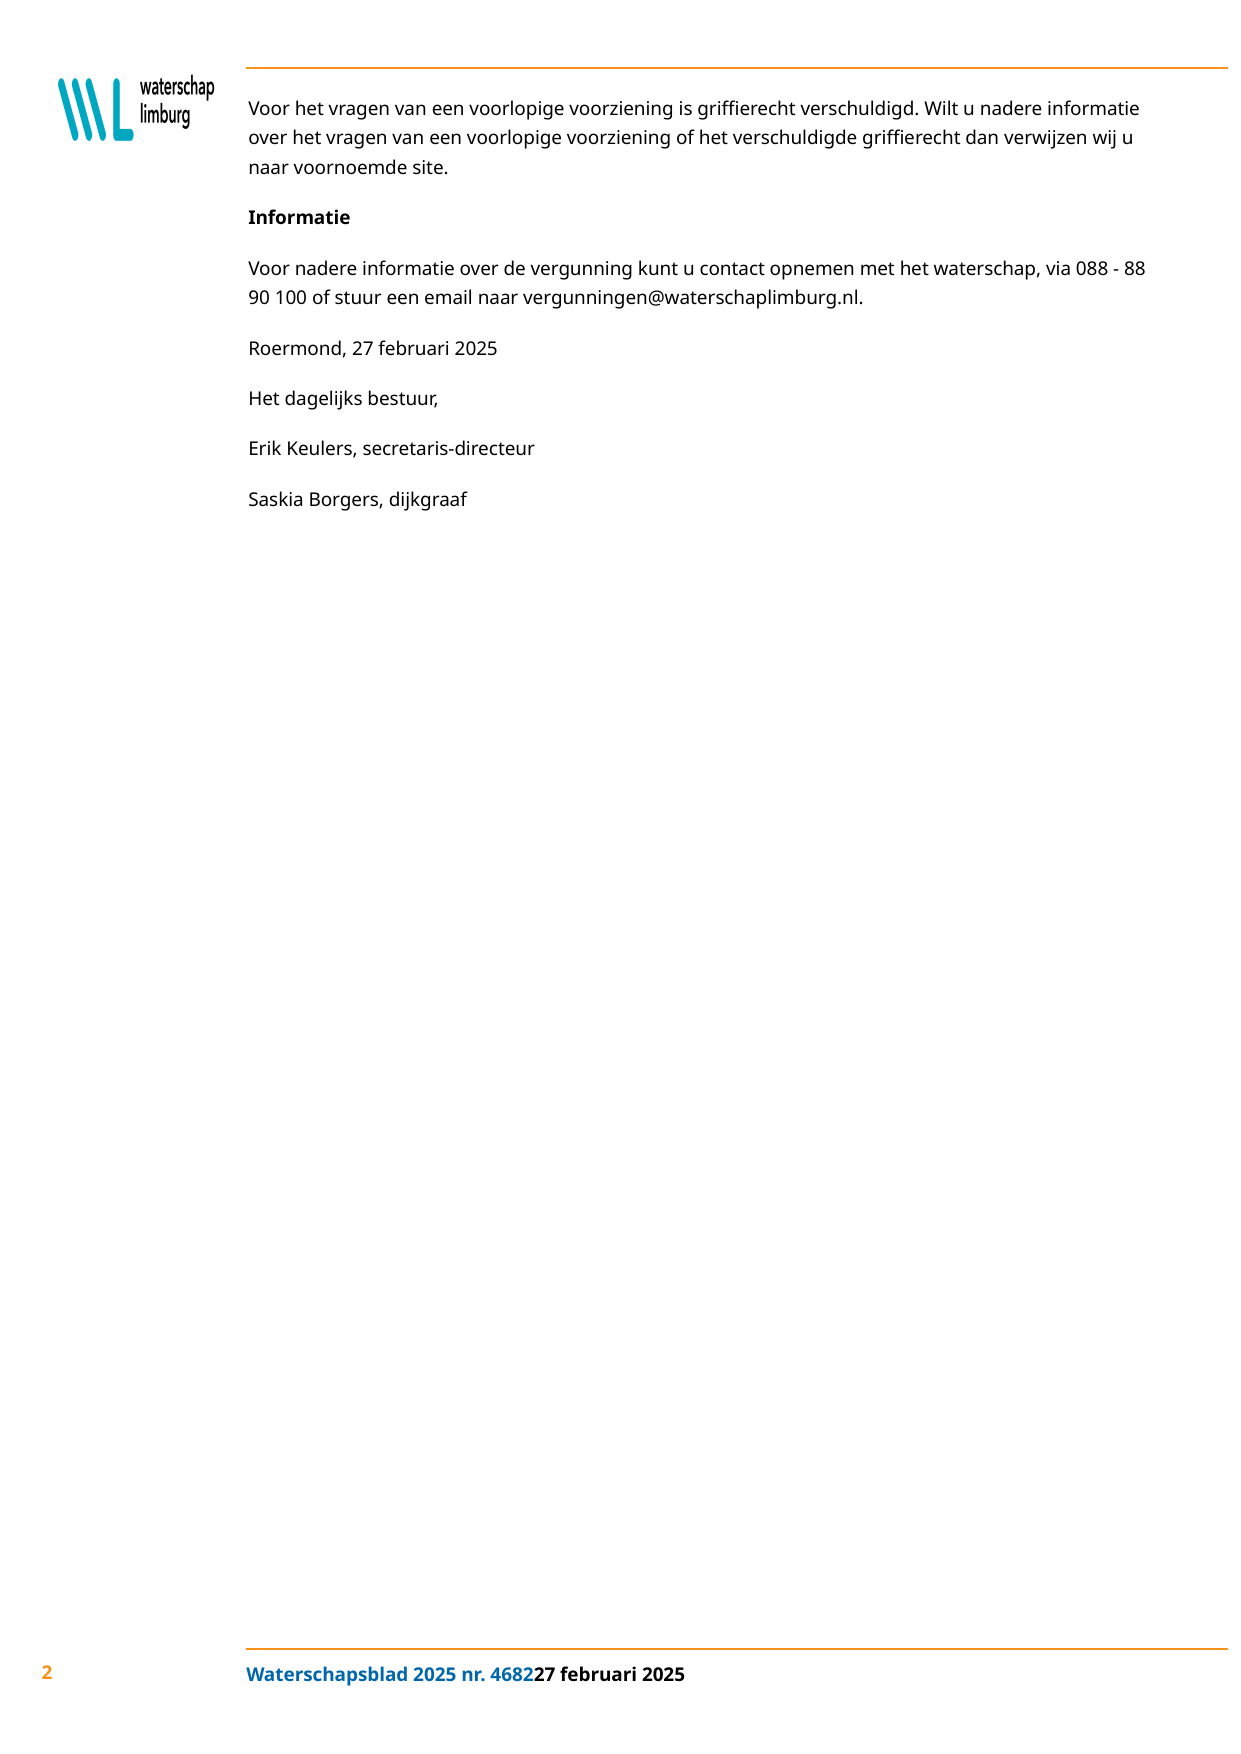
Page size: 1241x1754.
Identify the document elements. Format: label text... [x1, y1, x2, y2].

text Het dagelijks bestuur, [248, 385, 1152, 411]
text Roermond, 27 februari 2025 [248, 335, 1152, 361]
picture [41, 47, 231, 172]
text Erik Keulers, secretaris-directeur [248, 436, 1152, 461]
text Informatie [248, 204, 1152, 230]
text Saskia Borgers, dijkgraaf [248, 486, 1152, 512]
text Voor nadere informatie over de vergunning kunt u contact opnemen met het waterschap, via 088 - 88 90 100 of stuur een email naar vergunningen@waterschaplimburg.nl. [248, 255, 1152, 310]
text Voor het vragen van een voorlopige voorziening is griffierecht verschuldigd. Wilt u nadere informatie over het vragen van een voorlopige voorziening of het verschuldigde griffierecht dan verwijzen wij u naar voornoemde site. [248, 95, 1152, 180]
